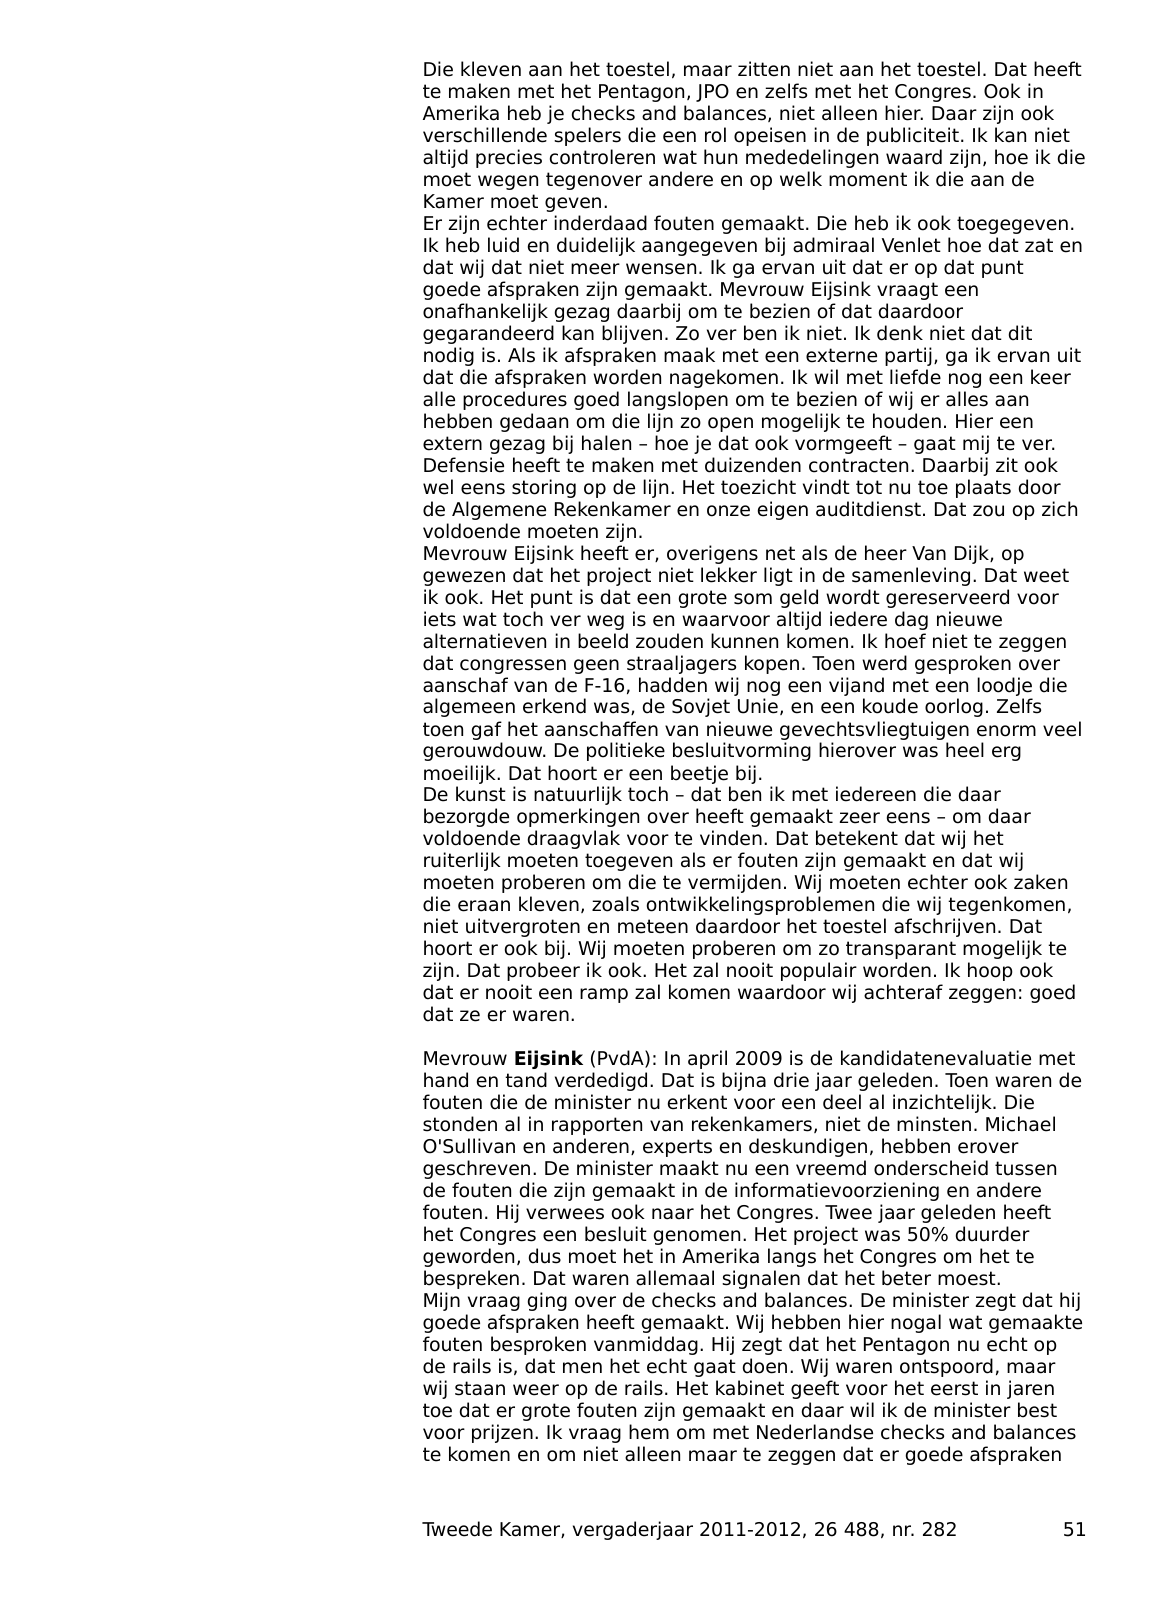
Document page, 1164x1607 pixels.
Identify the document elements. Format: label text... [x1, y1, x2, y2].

text Die kleven aan het toestel, maar zitten niet aan het toestel. Dat heeft te maken met het Pentagon, JPO en zelfs met het Congres. Ook in Amerika heb je checks and balances, niet alleen hier. Daar zijn ook verschillende spelers die een rol opeisen in de publiciteit. Ik kan niet altijd precies controleren wat hun mededelingen waard zijn, hoe ik die moet wegen tegenover andere en op welk moment ik die aan de Kamer moet geven. [422, 59, 1087, 213]
text Mevrouw Eijsink (PvdA): In april 2009 is de kandidatenevaluatie met hand en tand verdedigd. Dat is bijna drie jaar geleden. Toen waren de fouten die de minister nu erkent voor een deel al inzichtelijk. Die stonden al in rapporten van rekenkamers, niet de minsten. Michael O'Sullivan en anderen, experts en deskundigen, hebben erover geschreven. De minister maakt nu een vreemd onderscheid tussen de fouten die zijn gemaakt in de informatievoorziening en andere fouten. Hij verwees ook naar het Congres. Twee jaar geleden heeft het Congres een besluit genomen. Het project was 50% duurder geworden, dus moet het in Amerika langs het Congres om het te bespreken. Dat waren allemaal signalen dat het beter moest. [422, 1048, 1087, 1290]
text De kunst is natuurlijk toch – dat ben ik met iedereen die daar bezorgde opmerkingen over heeft gemaakt zeer eens – om daar voldoende draagvlak voor te vinden. Dat betekent dat wij het ruiterlijk moeten toegeven als er fouten zijn gemaakt en dat wij moeten proberen om die te vermijden. Wij moeten echter ook zaken die eraan kleven, zoals ontwikkelingsproblemen die wij tegenkomen, niet uitvergroten en meteen daardoor het toestel afschrijven. Dat hoort er ook bij. Wij moeten proberen om zo transparant mogelijk te zijn. Dat probeer ik ook. Het zal nooit populair worden. Ik hoop ook dat er nooit een ramp zal komen waardoor wij achteraf zeggen: goed dat ze er waren. [422, 784, 1087, 1026]
text Er zijn echter inderdaad fouten gemaakt. Die heb ik ook toegegeven. Ik heb luid en duidelijk aangegeven bij admiraal Venlet hoe dat zat en dat wij dat niet meer wensen. Ik ga ervan uit dat er op dat punt goede afspraken zijn gemaakt. Mevrouw Eijsink vraagt een onafhankelijk gezag daarbij om te bezien of dat daardoor gegarandeerd kan blijven. Zo ver ben ik niet. Ik denk niet dat dit nodig is. Als ik afspraken maak met een externe partij, ga ik ervan uit dat die afspraken worden nagekomen. Ik wil met liefde nog een keer alle procedures goed langslopen om te bezien of wij er alles aan hebben gedaan om die lijn zo open mogelijk te houden. Hier een extern gezag bij halen – hoe je dat ook vormgeeft – gaat mij te ver. Defensie heeft te maken met duizenden contracten. Daarbij zit ook wel eens storing op de lijn. Het toezicht vindt tot nu toe plaats door de Algemene Rekenkamer en onze eigen auditdienst. Dat zou op zich voldoende moeten zijn. [422, 213, 1087, 543]
text Mijn vraag ging over de checks and balances. De minister zegt dat hij goede afspraken heeft gemaakt. Wij hebben hier nogal wat gemaakte fouten besproken vanmiddag. Hij zegt dat het Pentagon nu echt op de rails is, dat men het echt gaat doen. Wij waren ontspoord, maar wij staan weer op de rails. Het kabinet geeft voor het eerst in jaren toe dat er grote fouten zijn gemaakt en daar wil ik de minister best voor prijzen. Ik vraag hem om met Nederlandse checks and balances te komen en om niet alleen maar te zeggen dat er goede afspraken [422, 1290, 1087, 1466]
text Mevrouw Eijsink heeft er, overigens net als de heer Van Dijk, op gewezen dat het project niet lekker ligt in de samenleving. Dat weet ik ook. Het punt is dat een grote som geld wordt gereserveerd voor iets wat toch ver weg is en waarvoor altijd iedere dag nieuwe alternatieven in beeld zouden kunnen komen. Ik hoef niet te zeggen dat congressen geen straaljagers kopen. Toen werd gesproken over aanschaf van de F-16, hadden wij nog een vijand met een loodje die algemeen erkend was, de Sovjet Unie, en een koude oorlog. Zelfs toen gaf het aanschaffen van nieuwe gevechtsvliegtuigen enorm veel gerouwdouw. De politieke besluitvorming hierover was heel erg moeilijk. Dat hoort er een beetje bij. [422, 543, 1087, 784]
